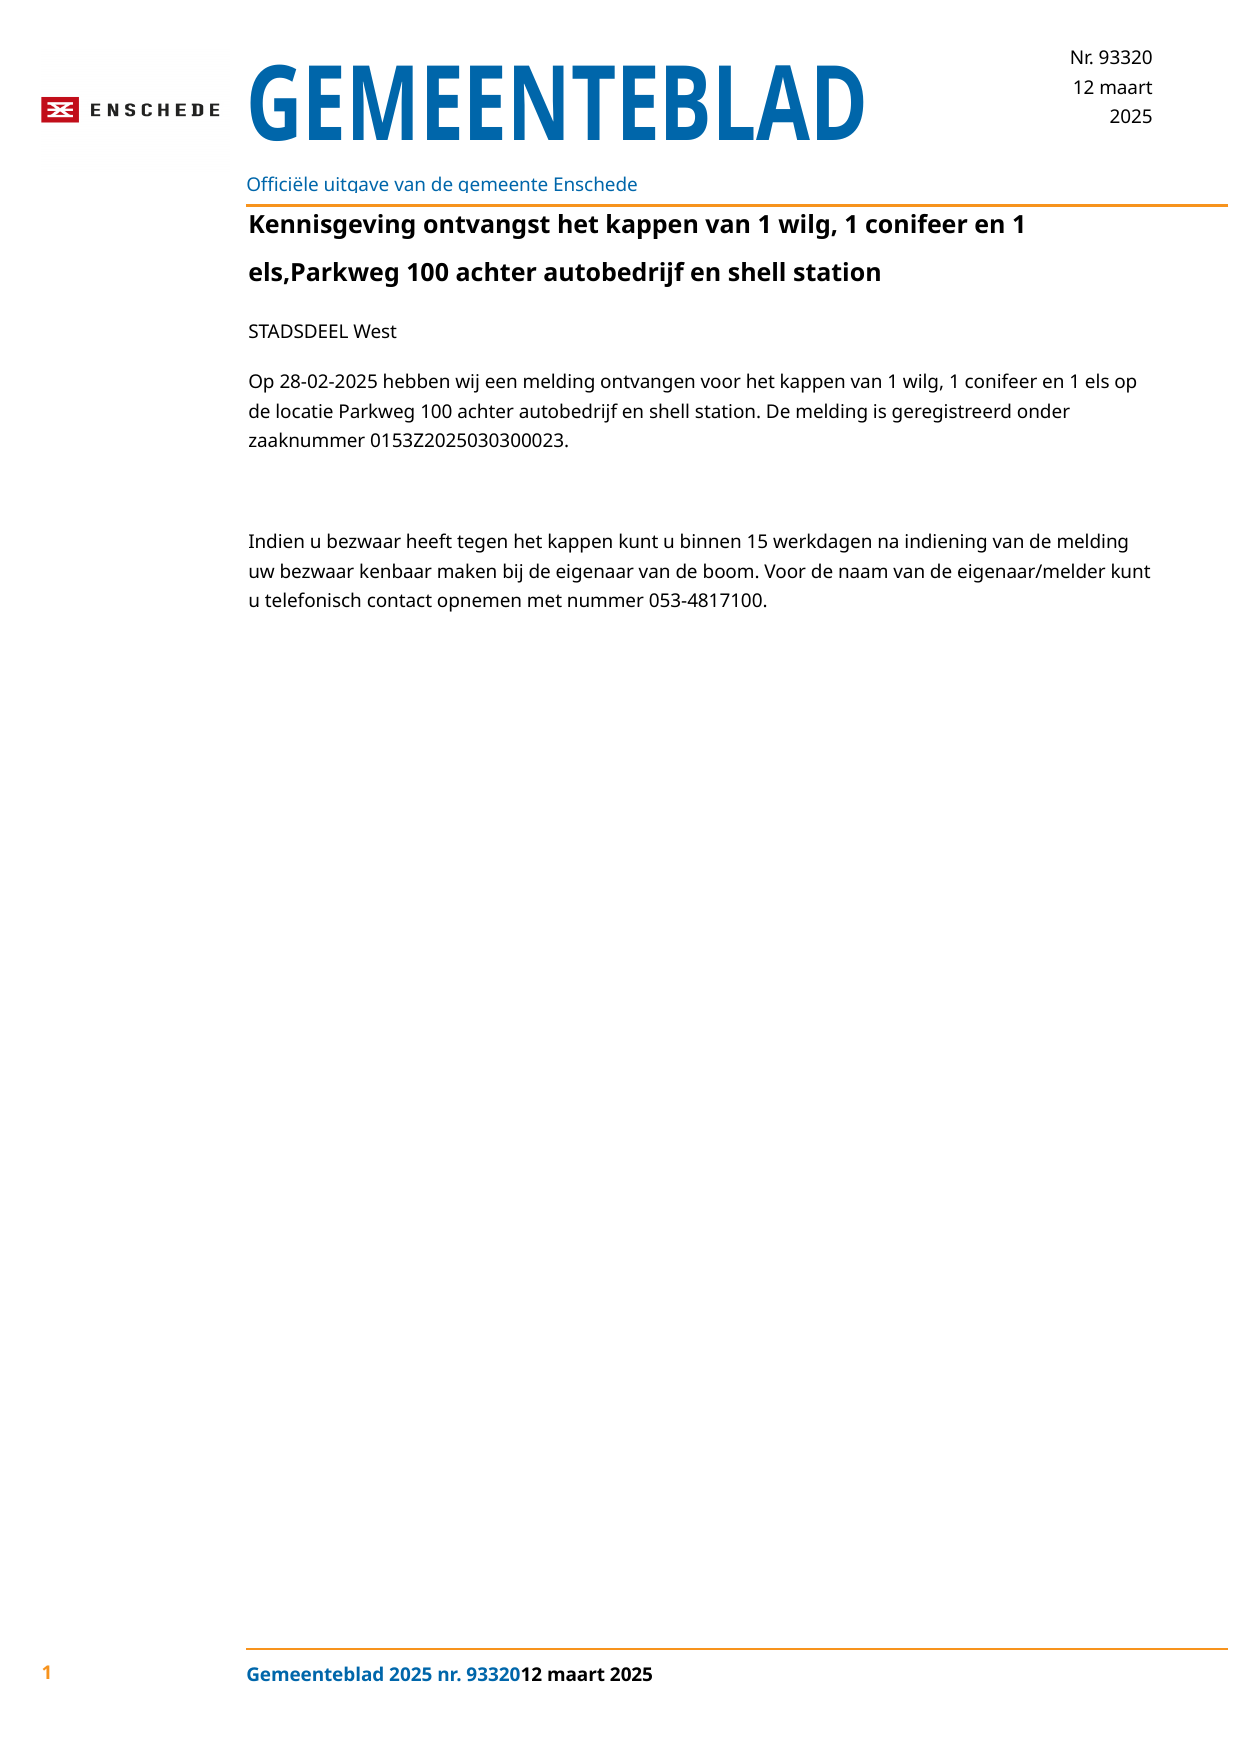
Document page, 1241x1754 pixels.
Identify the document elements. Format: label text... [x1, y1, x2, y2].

text Kennisgeving ontvangst het kappen van 1 wilg, 1 conifeer en 1 els,Parkweg 100 achter autobedrijf en shell station [248, 207, 1152, 288]
text STADSDEEL West [248, 318, 1152, 344]
text Op 28-02-2025 hebben wij een melding ontvangen voor het kappen van 1 wilg, 1 conifeer en 1 els op de locatie Parkweg 100 achter autobedrijf en shell station. De melding is geregistreerd onder zaaknummer 0153Z2025030300023. [248, 368, 1152, 453]
picture [41, 47, 231, 172]
text Indien u bezwaar heeft tegen het kappen kunt u binnen 15 werkdagen na indiening van de melding uw bezwaar kenbaar maken bij de eigenaar van de boom. Voor de naam van de eigenaar/melder kunt u telefonisch contact opnemen met nummer 053-4817100. [248, 528, 1152, 613]
